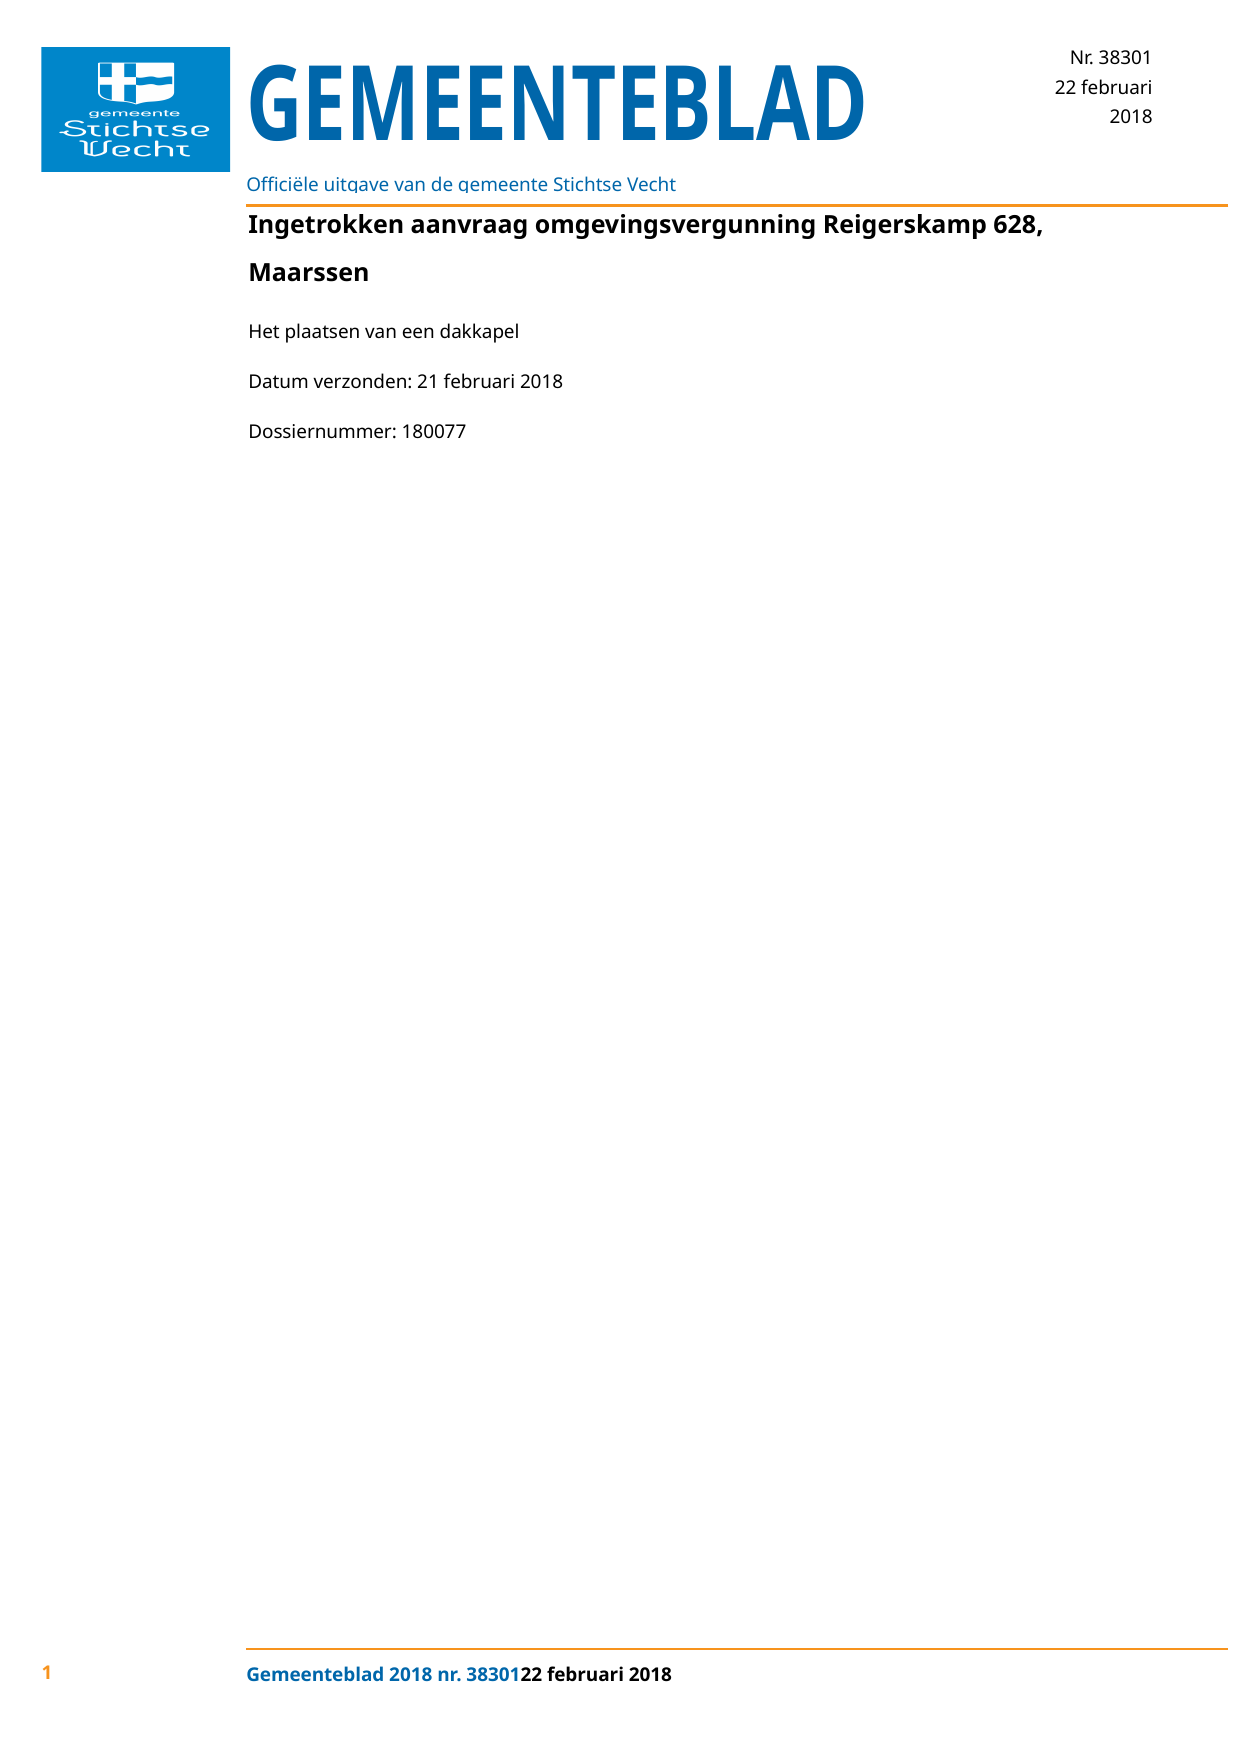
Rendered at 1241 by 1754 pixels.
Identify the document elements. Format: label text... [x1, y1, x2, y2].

text Dossiernummer: 180077 [248, 419, 1152, 444]
text Datum verzonden: 21 februari 2018 [248, 368, 1152, 394]
text Het plaatsen van een dakkapel [248, 318, 1152, 344]
picture [99, 63, 135, 101]
picture [137, 63, 174, 103]
text Ingetrokken aanvraag omgevingsvergunning Reigerskamp 628, Maarssen [248, 207, 1152, 288]
